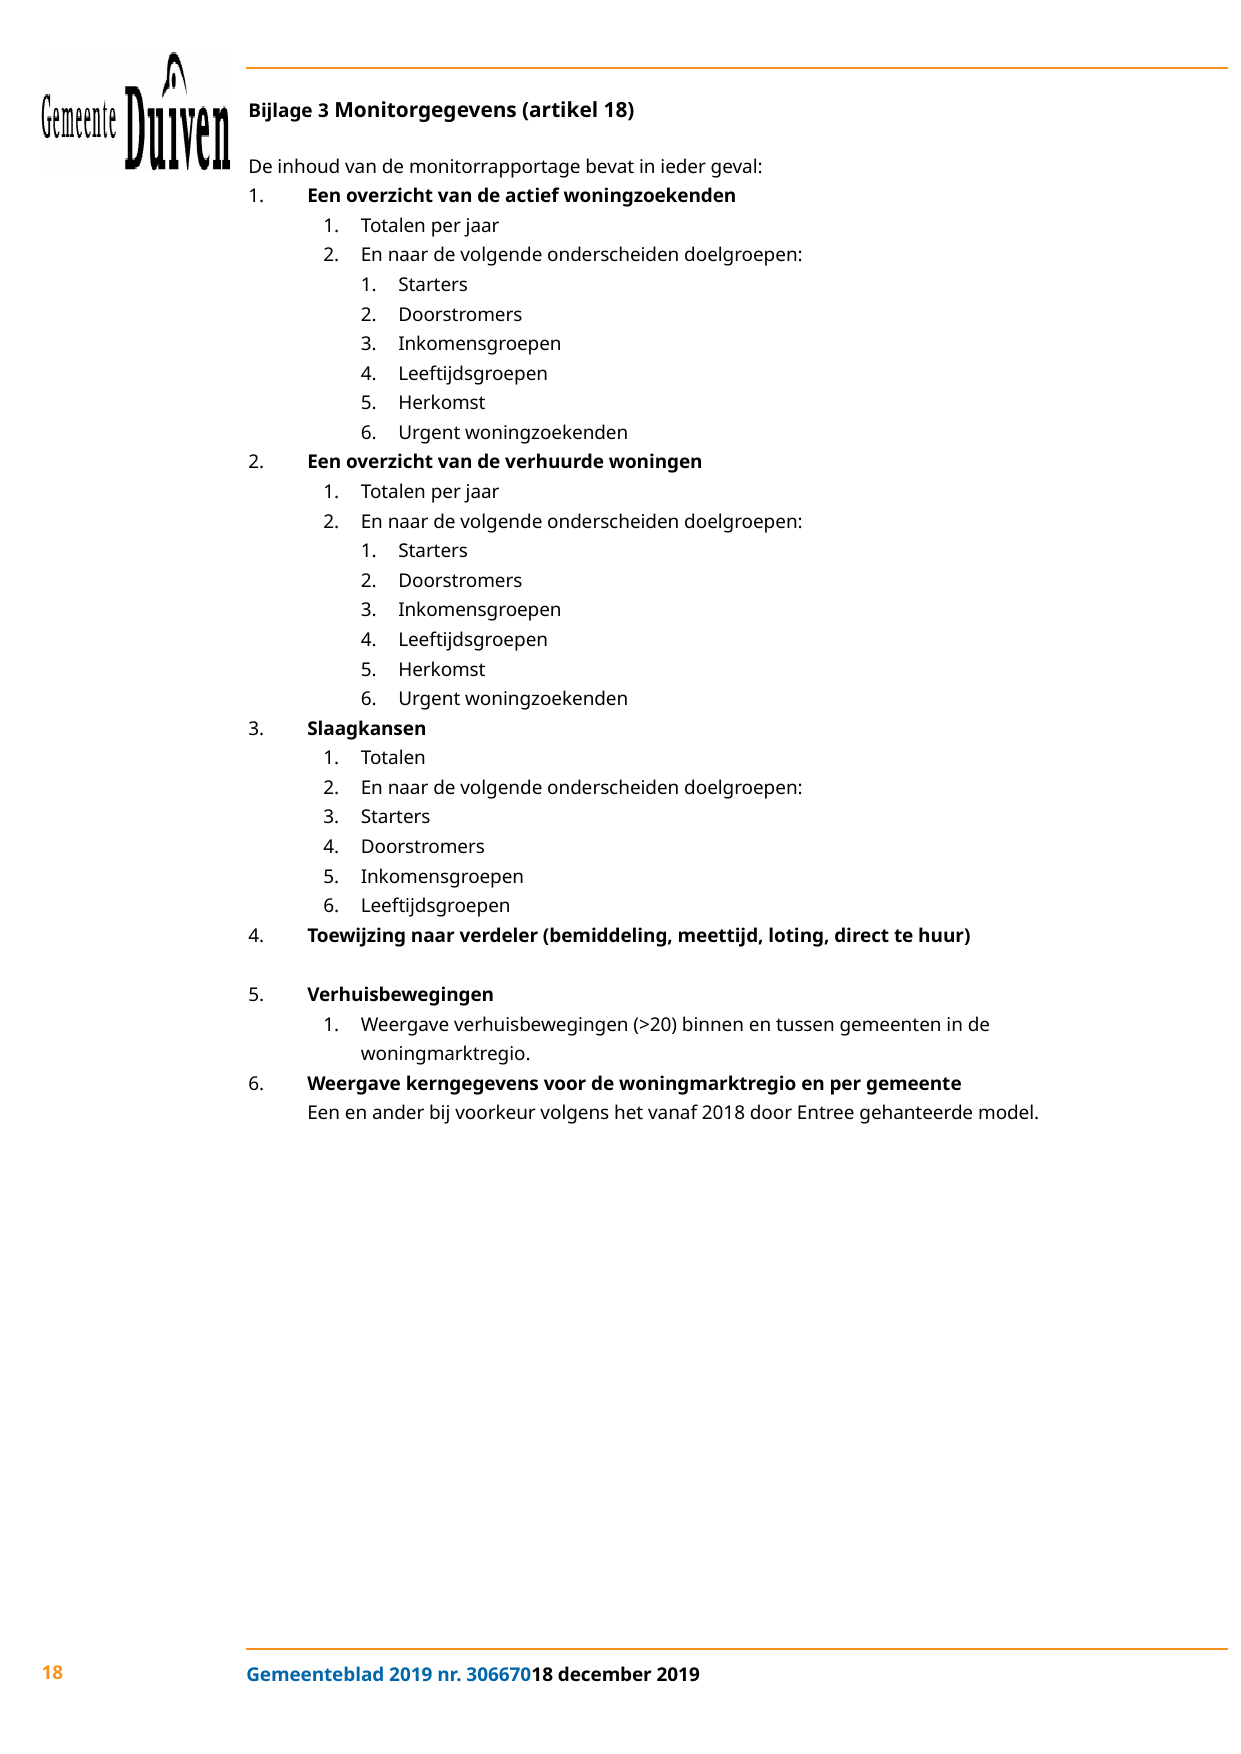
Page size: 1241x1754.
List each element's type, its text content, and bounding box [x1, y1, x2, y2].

list Urgent woningzoekenden [361, 685, 1152, 711]
list Leeftijdsgroepen [361, 626, 1152, 652]
list Herkomst [361, 389, 1152, 415]
list Weergave verhuisbewegingen (>20) binnen en tussen gemeenten in de woningmarktregio. [323, 1011, 1152, 1066]
text De inhoud van de monitorrapportage bevat in ieder geval: [248, 153, 1152, 179]
list En naar de volgende onderscheiden doelgroepen: [323, 774, 1152, 800]
list Doorstromers [361, 301, 1152, 327]
picture [41, 47, 231, 172]
list Weergave kerngegevens voor de woningmarktregio en per gemeente [248, 1070, 1152, 1096]
list En naar de volgende onderscheiden doelgroepen: [323, 242, 1152, 267]
list Inkomensgroepen [323, 863, 1152, 889]
list Een en ander bij voorkeur volgens het vanaf 2018 door Entree gehanteerde model. [248, 1099, 1152, 1125]
list Leeftijdsgroepen [361, 360, 1152, 386]
list Verhuisbewegingen [248, 981, 1152, 1007]
text Bijlage 3 Monitorgegevens (artikel 18) [248, 95, 1152, 123]
list Toewijzing naar verdeler (bemiddeling, meettijd, loting, direct te huur) [248, 922, 1152, 948]
list Urgent woningzoekenden [361, 419, 1152, 445]
list Doorstromers [361, 567, 1152, 593]
list Starters [361, 271, 1152, 297]
list En naar de volgende onderscheiden doelgroepen: [323, 508, 1152, 534]
list Totalen per jaar [323, 212, 1152, 238]
list Inkomensgroepen [361, 330, 1152, 356]
list Totalen per jaar [323, 478, 1152, 504]
list Een overzicht van de verhuurde woningen [248, 449, 1152, 474]
list Inkomensgroepen [361, 597, 1152, 622]
list Leeftijdsgroepen [323, 892, 1152, 918]
list Totalen [323, 744, 1152, 770]
list Een overzicht van de actief woningzoekenden [248, 182, 1152, 208]
list Herkomst [361, 656, 1152, 682]
list Starters [361, 537, 1152, 563]
list Doorstromers [323, 833, 1152, 859]
list Starters [323, 804, 1152, 829]
list Slaagkansen [248, 715, 1152, 741]
